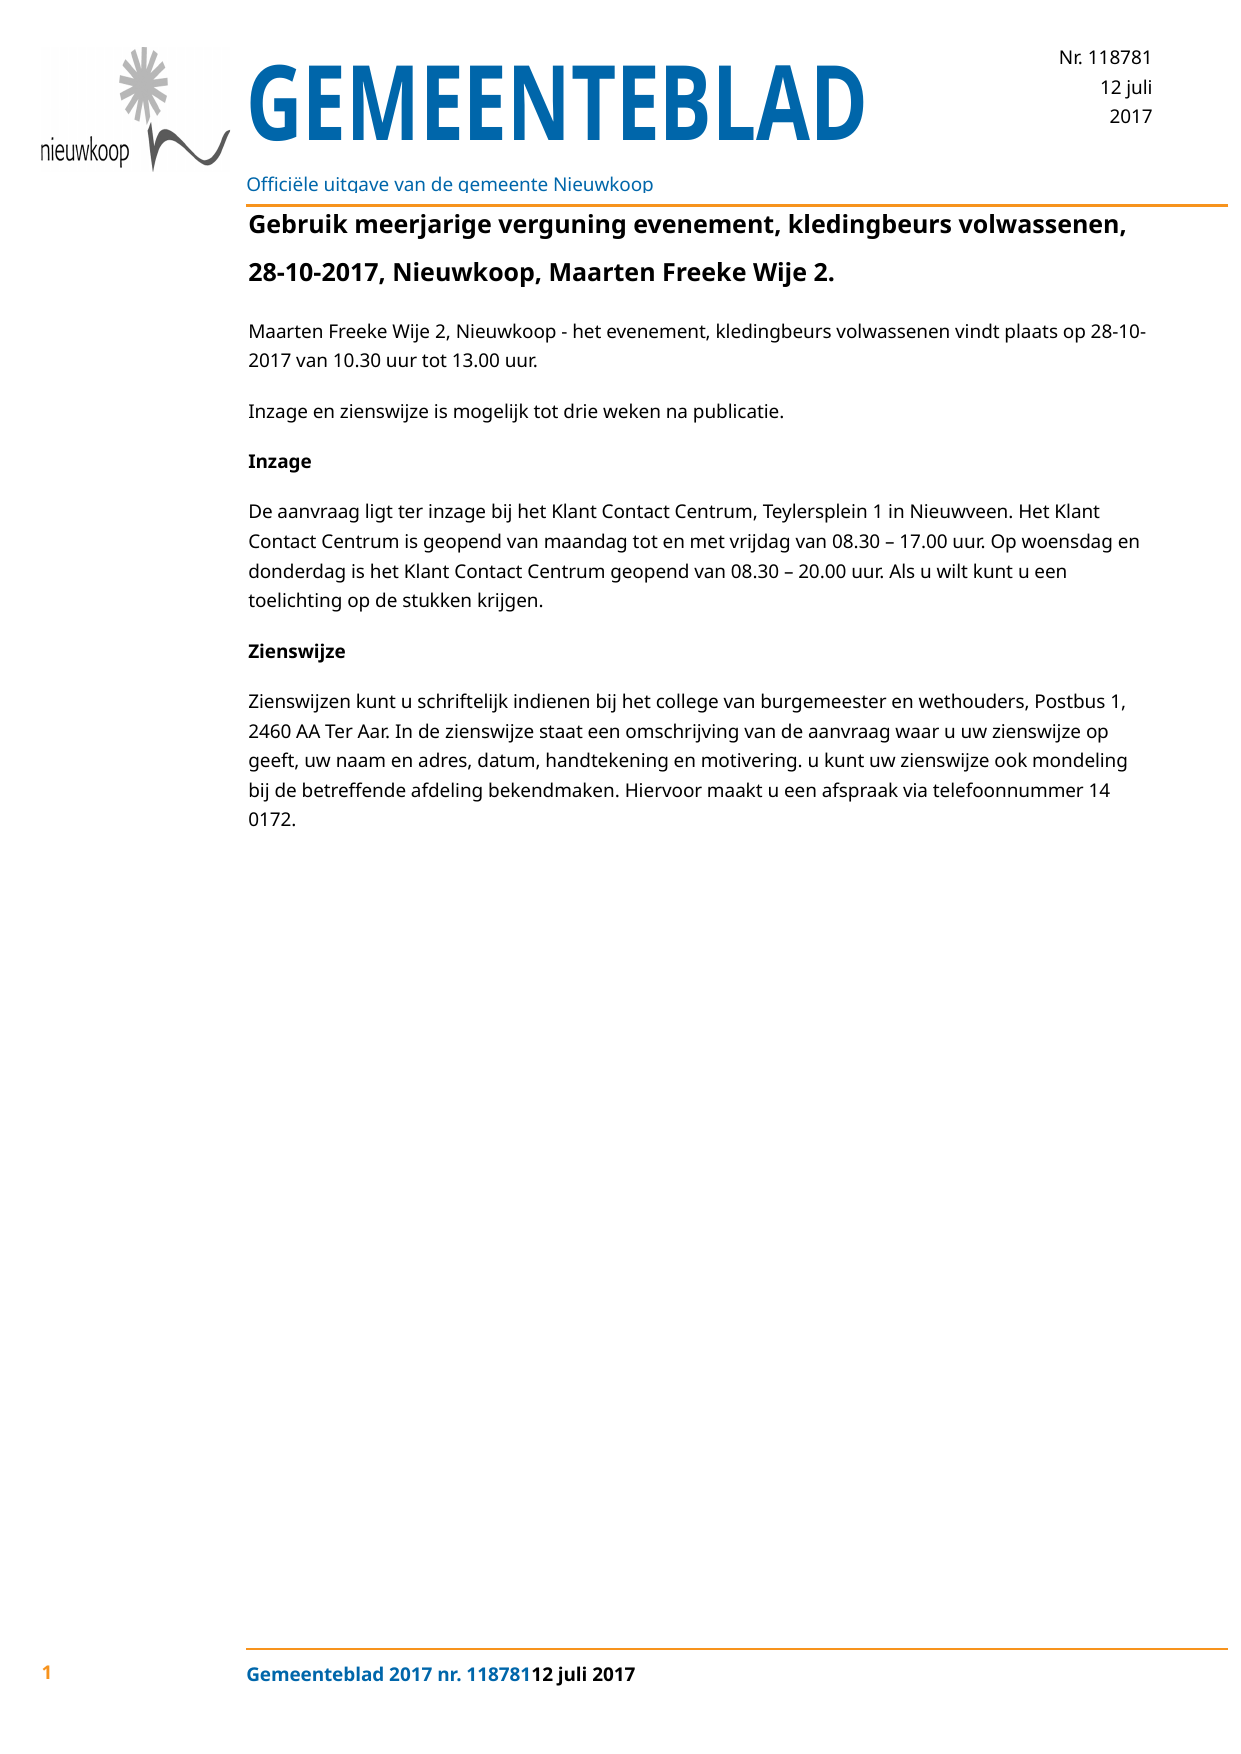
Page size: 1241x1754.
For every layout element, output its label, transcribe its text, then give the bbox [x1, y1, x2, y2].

picture [41, 47, 231, 172]
text Inzage en zienswijze is mogelijk tot drie weken na publicatie. [248, 398, 1152, 424]
text Zienswijze [248, 638, 1152, 664]
text Maarten Freeke Wije 2, Nieuwkoop - het evenement, kledingbeurs volwassenen vindt plaats op 28-10-2017 van 10.30 uur tot 13.00 uur. [248, 318, 1152, 373]
text Gebruik meerjarige verguning evenement, kledingbeurs volwassenen, 28-10-2017, Nieuwkoop, Maarten Freeke Wije 2. [248, 207, 1152, 288]
text Zienswijzen kunt u schriftelijk indienen bij het college van burgemeester en wethouders, Postbus 1, 2460 AA Ter Aar. In de zienswijze staat een omschrijving van de aanvraag waar u uw zienswijze op geeft, uw naam en adres, datum, handtekening en motivering. u kunt uw zienswijze ook mondeling bij de betreffende afdeling bekendmaken. Hiervoor maakt u een afspraak via telefoonnummer 14 0172. [248, 688, 1152, 832]
text De aanvraag ligt ter inzage bij het Klant Contact Centrum, Teylersplein 1 in Nieuwveen. Het Klant Contact Centrum is geopend van maandag tot en met vrijdag van 08.30 – 17.00 uur. Op woensdag en donderdag is het Klant Contact Centrum geopend van 08.30 – 20.00 uur. Als u wilt kunt u een toelichting op de stukken krijgen. [248, 499, 1152, 613]
text Inzage [248, 448, 1152, 474]
